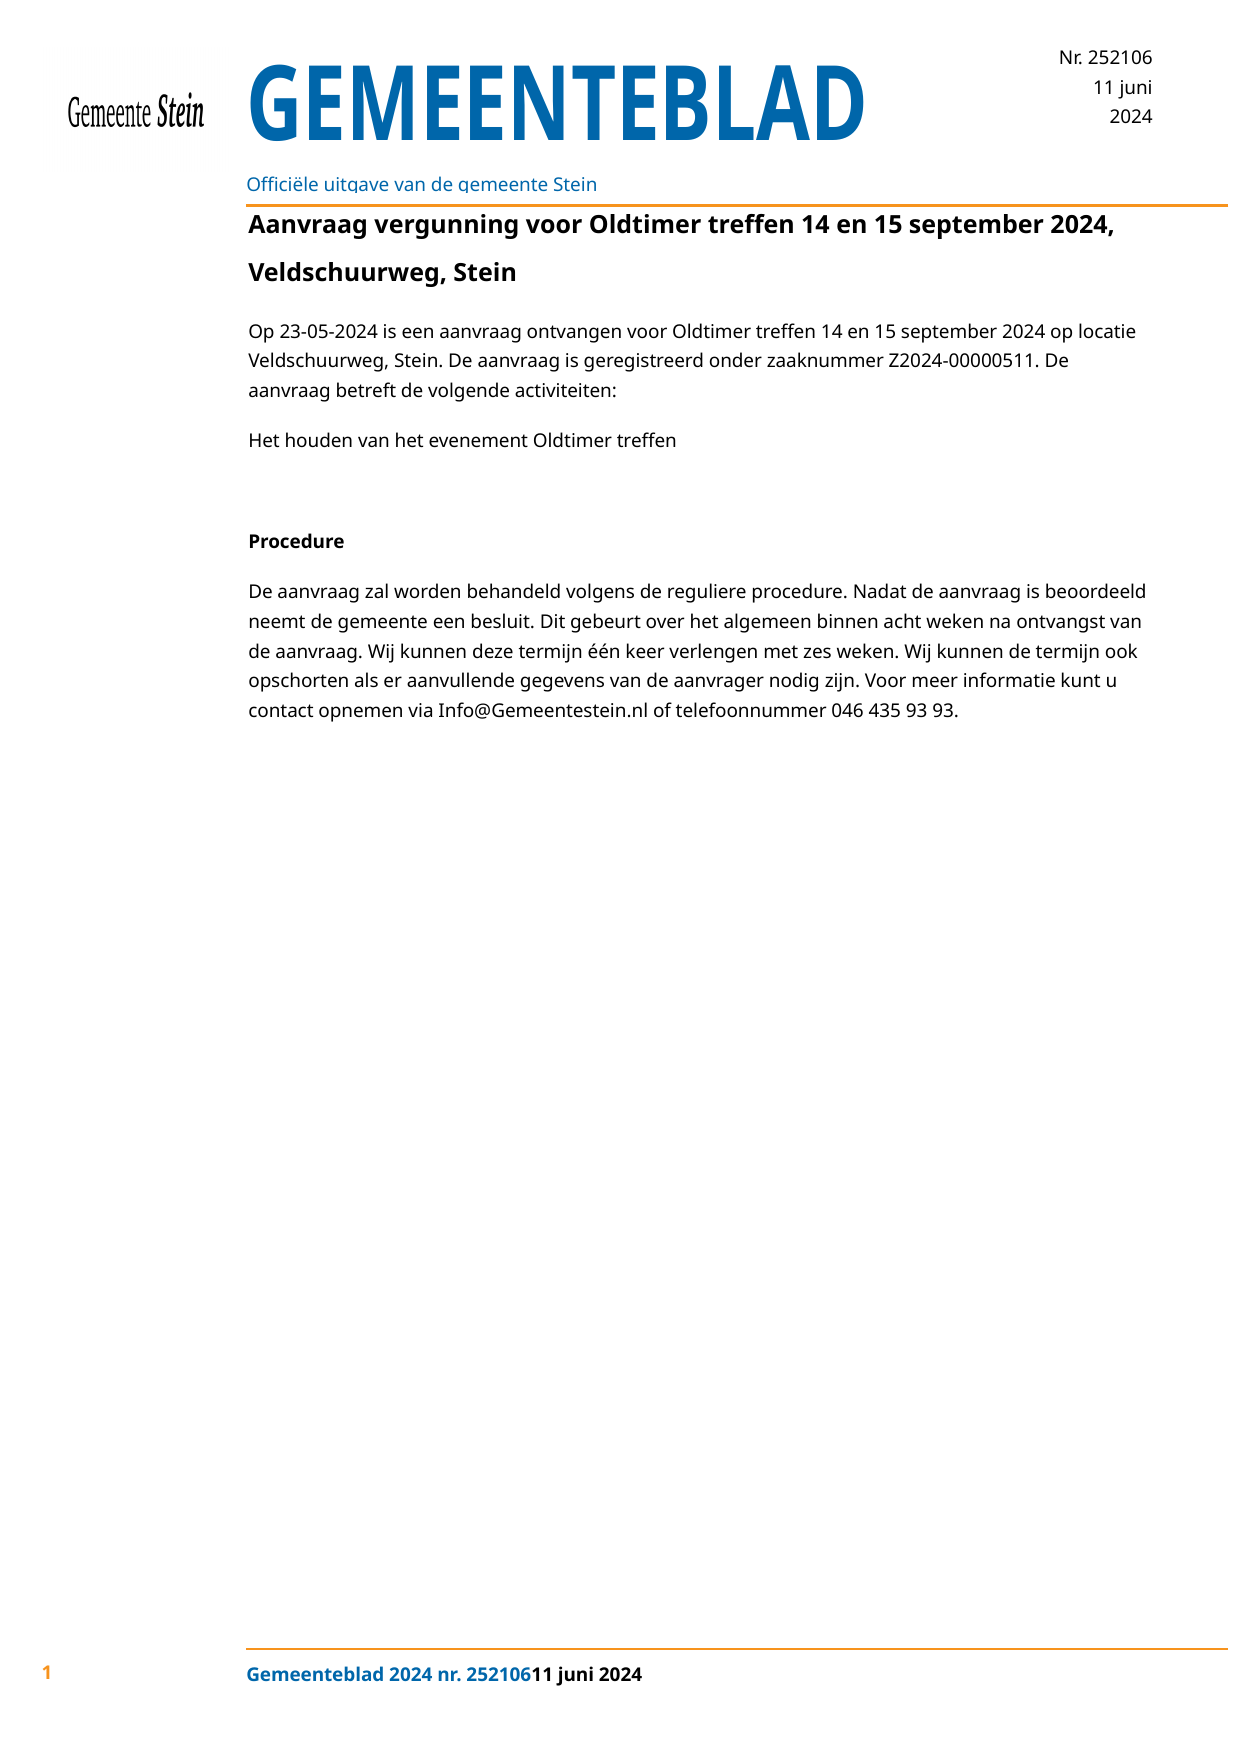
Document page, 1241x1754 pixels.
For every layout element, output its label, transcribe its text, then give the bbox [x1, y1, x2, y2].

picture [41, 47, 231, 172]
text Procedure [248, 528, 1152, 554]
text De aanvraag zal worden behandeld volgens de reguliere procedure. Nadat de aanvraag is beoordeeld neemt de gemeente een besluit. Dit gebeurt over het algemeen binnen acht weken na ontvangst van de aanvraag. Wij kunnen deze termijn één keer verlengen met zes weken. Wij kunnen de termijn ook opschorten als er aanvullende gegevens van de aanvrager nodig zijn. Voor meer informatie kunt u contact opnemen via Info@Gemeentestein.nl of telefoonnummer 046 435 93 93. [248, 579, 1152, 723]
text Aanvraag vergunning voor Oldtimer treffen 14 en 15 september 2024, Veldschuurweg, Stein [248, 207, 1152, 288]
text Op 23-05-2024 is een aanvraag ontvangen voor Oldtimer treffen 14 en 15 september 2024 op locatie Veldschuurweg, Stein. De aanvraag is geregistreerd onder zaaknummer Z2024-00000511. De aanvraag betreft de volgende activiteiten: [248, 318, 1152, 403]
text Het houden van het evenement Oldtimer treffen [248, 427, 1152, 453]
